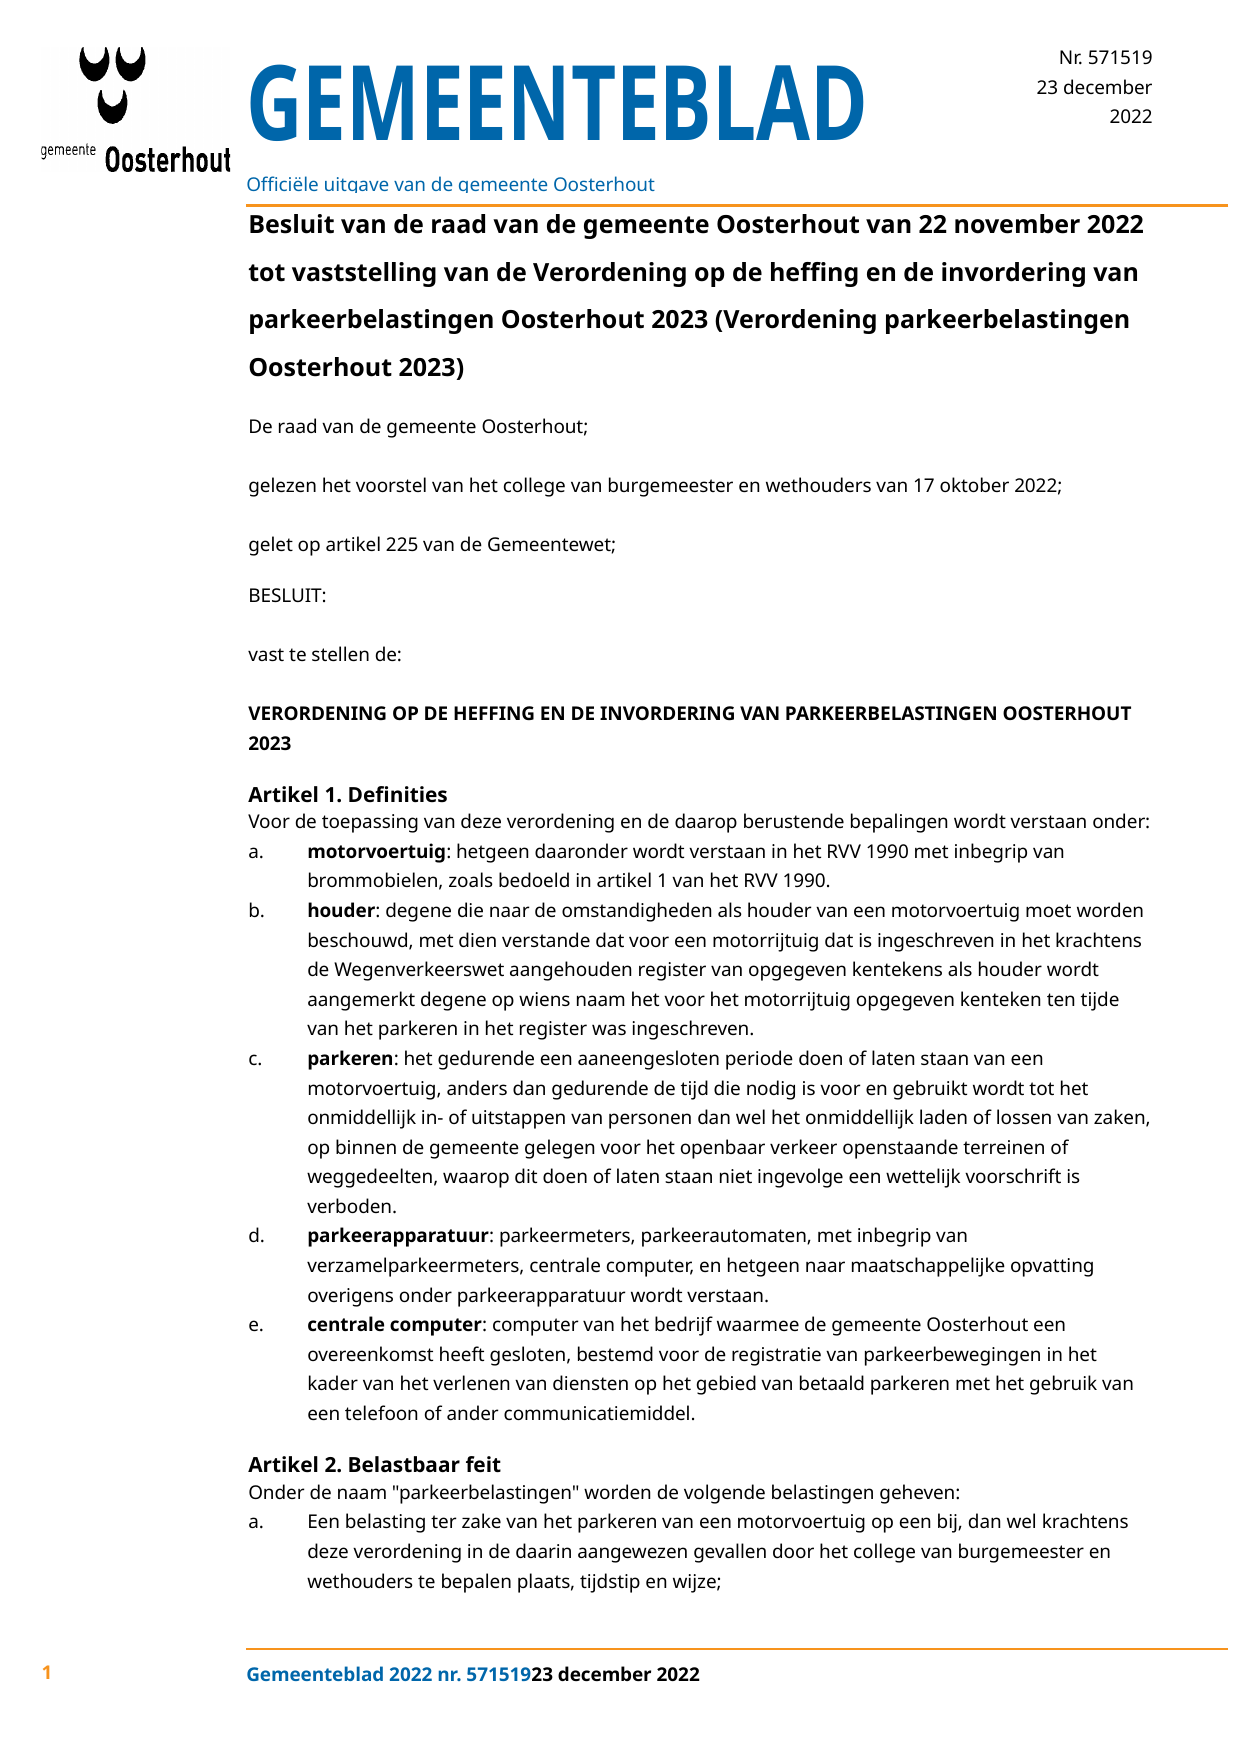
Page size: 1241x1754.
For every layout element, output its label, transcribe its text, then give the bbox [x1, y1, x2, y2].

list parkeren: het gedurende een aaneengesloten periode doen of laten staan van een motorvoertuig, anders dan gedurende de tijd die nodig is voor en gebruikt wordt tot het onmiddellijk in- of uitstappen van personen dan wel het onmiddellijk laden of lossen van zaken, op binnen de gemeente gelegen voor het openbaar verkeer openstaande terreinen of weggedeelten, waarop dit doen of laten staan niet ingevolge een wettelijk voorschrift is verboden. [248, 1045, 1152, 1219]
text Artikel 1. Definities [248, 780, 1152, 808]
text Besluit van de raad van de gemeente Oosterhout van 22 november 2022 tot vaststelling van de Verordening op de heffing en de invordering van parkeerbelastingen Oosterhout 2023 (Verordening parkeerbelastingen Oosterhout 2023) [248, 207, 1152, 384]
text De raad van de gemeente Oosterhout; [248, 413, 1152, 439]
text VERORDENING OP DE HEFFING EN DE INVORDERING VAN PARKEERBELASTINGEN OOSTERHOUT 2023 [248, 700, 1152, 755]
text BESLUIT: [248, 582, 1152, 607]
text Artikel 2. Belastbaar feit [248, 1451, 1152, 1479]
list Een belasting ter zake van het parkeren van een motorvoertuig op een bij, dan wel krachtens deze verordening in de daarin aangewezen gevallen door het college van burgemeester en wethouders te bepalen plaats, tijdstip en wijze; [248, 1509, 1152, 1593]
picture [41, 47, 231, 172]
text gelet op artikel 225 van de Gemeentewet; [248, 531, 1152, 557]
text Onder de naam "parkeerbelastingen" worden de volgende belastingen geheven: [248, 1479, 1152, 1505]
list parkeerapparatuur: parkeermeters, parkeerautomaten, met inbegrip van verzamelparkeermeters, centrale computer, en hetgeen naar maatschappelijke opvatting overigens onder parkeerapparatuur wordt verstaan. [248, 1223, 1152, 1308]
text gelezen het voorstel van het college van burgemeester en wethouders van 17 oktober 2022; [248, 472, 1152, 498]
text Voor de toepassing van deze verordening en de daarop berustende bepalingen wordt verstaan onder: [248, 808, 1152, 834]
list motorvoertuig: hetgeen daaronder wordt verstaan in het RVV 1990 met inbegrip van brommobielen, zoals bedoeld in artikel 1 van het RVV 1990. [248, 838, 1152, 893]
text vast te stellen de: [248, 641, 1152, 667]
list centrale computer: computer van het bedrijf waarmee de gemeente Oosterhout een overeenkomst heeft gesloten, bestemd voor de registratie van parkeerbewegingen in het kader van het verlenen van diensten op het gebied van betaald parkeren met het gebruik van een telefoon of ander communicatiemiddel. [248, 1311, 1152, 1426]
list houder: degene die naar de omstandigheden als houder van een motorvoertuig moet worden beschouwd, met dien verstande dat voor een motorrijtuig dat is ingeschreven in het krachtens de Wegenverkeerswet aangehouden register van opgegeven kentekens als houder wordt aangemerkt degene op wiens naam het voor het motorrijtuig opgegeven kenteken ten tijde van het parkeren in het register was ingeschreven. [248, 897, 1152, 1041]
